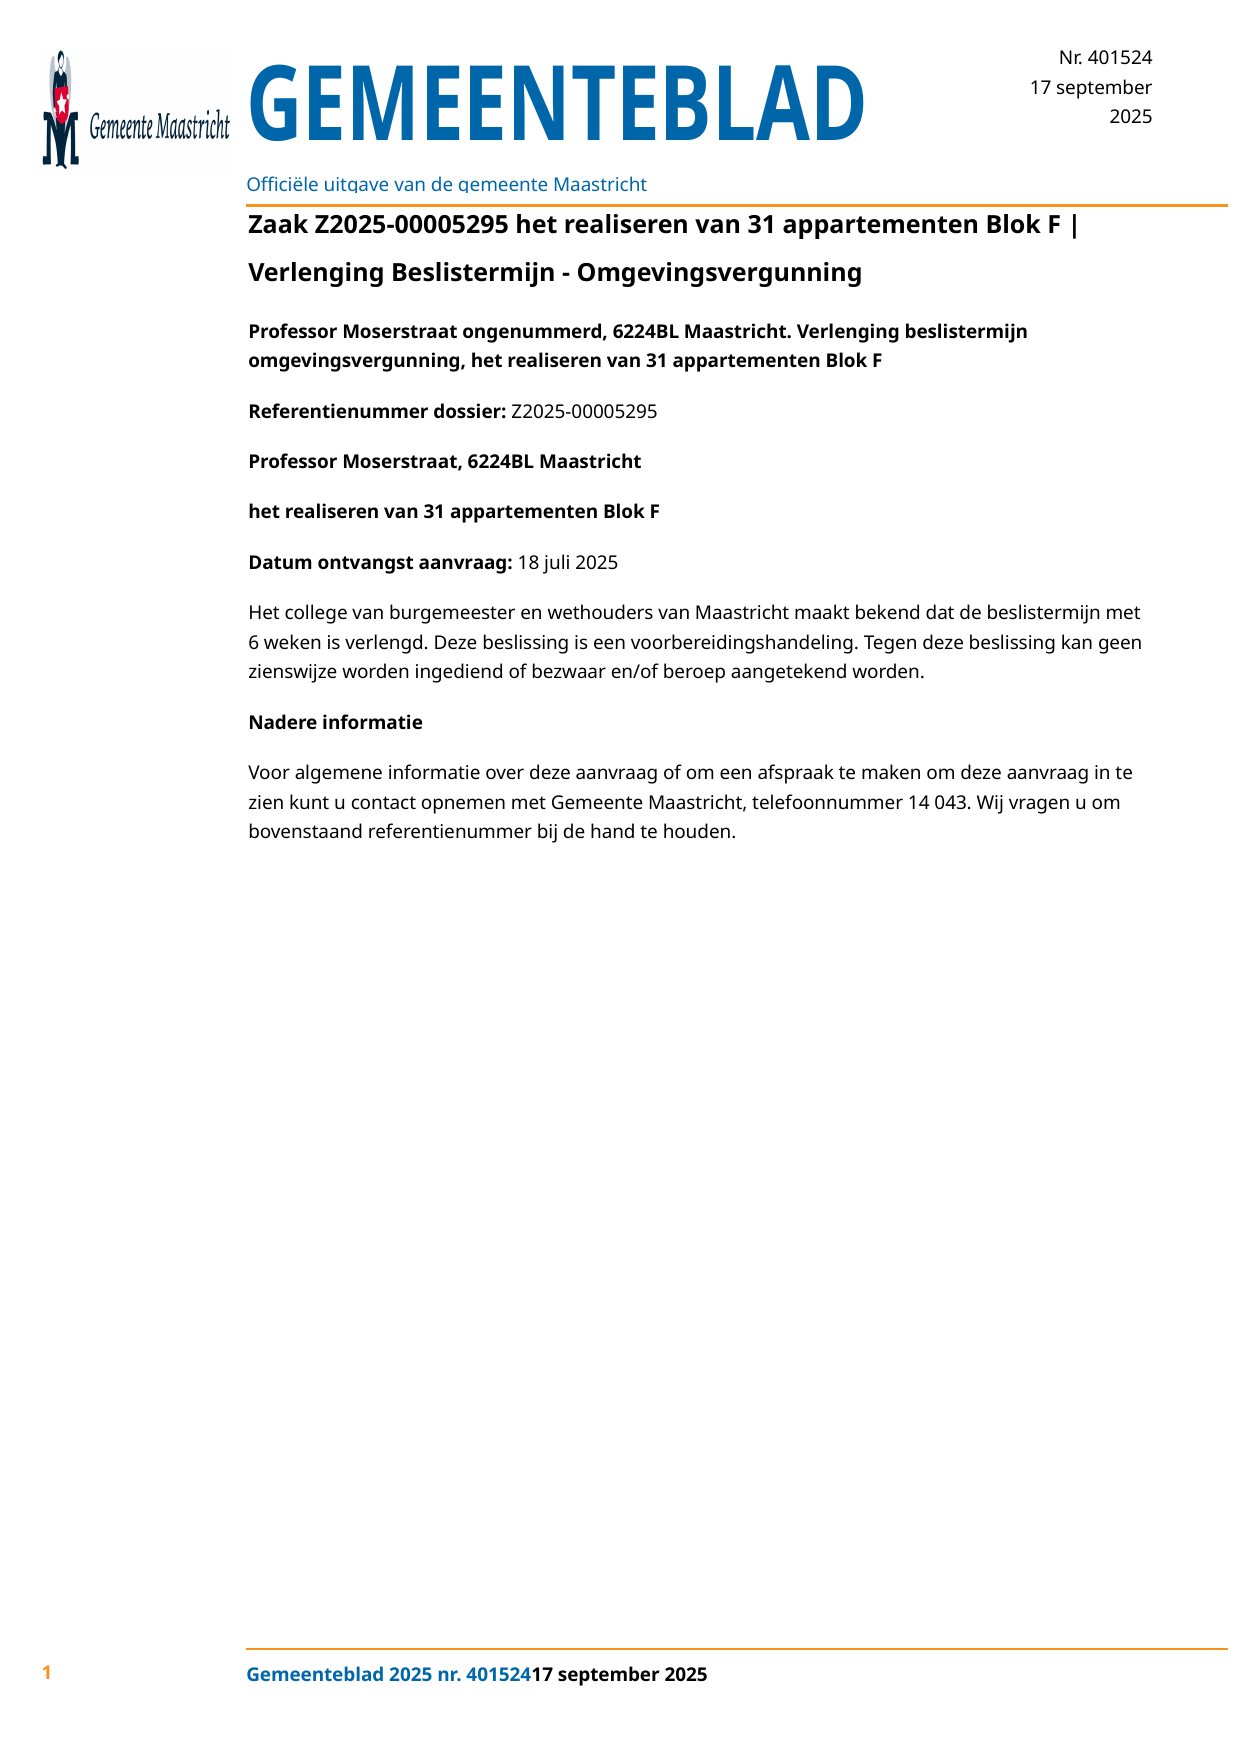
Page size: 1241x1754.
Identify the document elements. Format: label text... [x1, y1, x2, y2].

text Referentienummer dossier: Z2025-00005295 [248, 398, 1152, 424]
text Zaak Z2025-00005295 het realiseren van 31 appartementen Blok F | Verlenging Beslistermijn - Omgevingsvergunning [248, 207, 1152, 288]
text Datum ontvangst aanvraag: 18 juli 2025 [248, 549, 1152, 575]
text Professor Moserstraat ongenummerd, 6224BL Maastricht. Verlenging beslistermijn omgevingsvergunning, het realiseren van 31 appartementen Blok F [248, 318, 1152, 373]
text Voor algemene informatie over deze aanvraag of om een afspraak te maken om deze aanvraag in te zien kunt u contact opnemen met Gemeente Maastricht, telefoonnummer 14 043. Wij vragen u om bovenstaand referentienummer bij de hand te houden. [248, 759, 1152, 844]
text het realiseren van 31 appartementen Blok F [248, 499, 1152, 524]
text Het college van burgemeester en wethouders van Maastricht maakt bekend dat de beslistermijn met 6 weken is verlengd. Deze beslissing is een voorbereidingshandeling. Tegen deze beslissing kan geen zienswijze worden ingediend of bezwaar en/of beroep aangetekend worden. [248, 599, 1152, 684]
text Professor Moserstraat, 6224BL Maastricht [248, 448, 1152, 474]
picture [41, 47, 231, 172]
text Nadere informatie [248, 709, 1152, 735]
